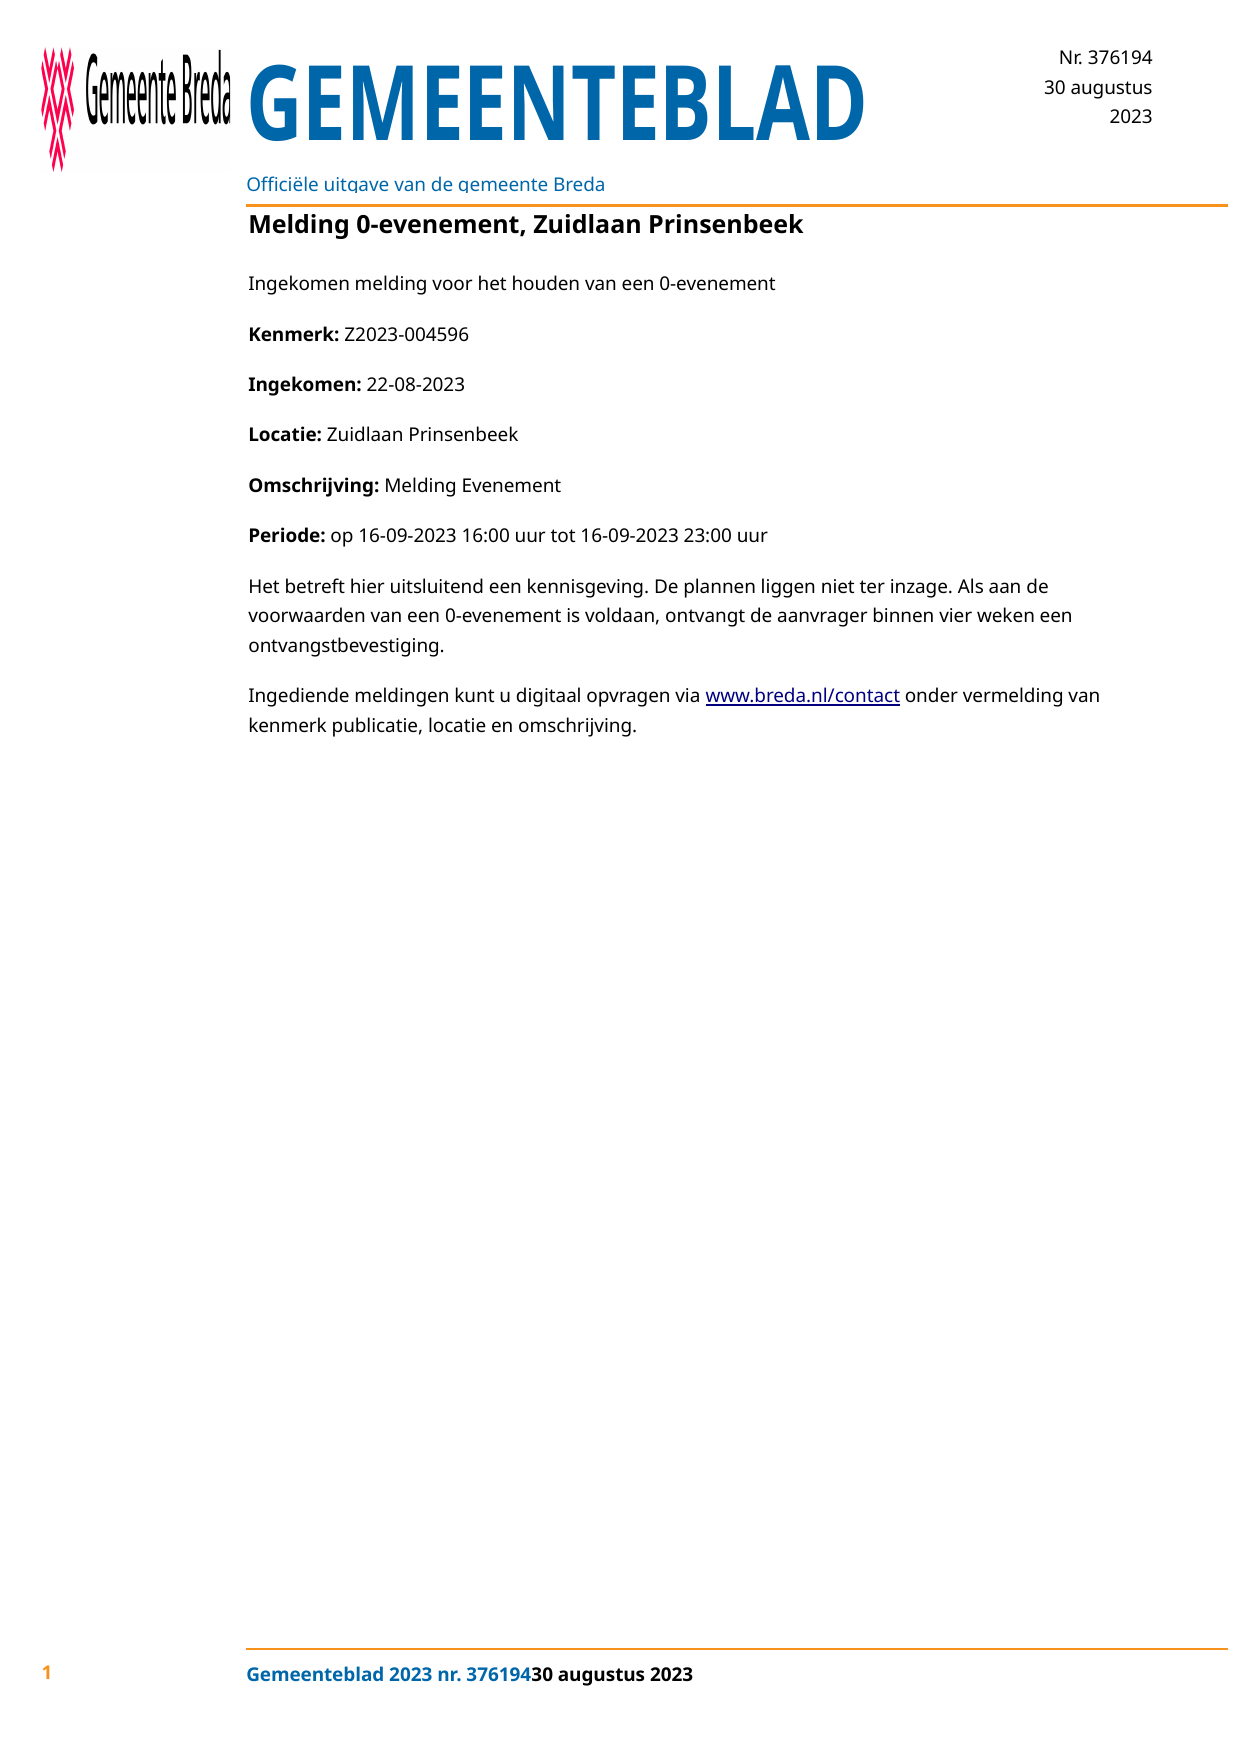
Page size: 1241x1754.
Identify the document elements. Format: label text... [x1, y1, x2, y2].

picture [41, 47, 231, 172]
text Ingekomen: 22-08-2023 [248, 371, 1152, 397]
text Omschrijving: Melding Evenement [248, 472, 1152, 498]
text Ingediende meldingen kunt u digitaal opvragen via www.breda.nl/contact onder vermelding van kenmerk publicatie, locatie en omschrijving. [248, 682, 1152, 738]
text Locatie: Zuidlaan Prinsenbeek [248, 422, 1152, 447]
text Ingekomen melding voor het houden van een 0-evenement [248, 270, 1152, 296]
text Kenmerk: Z2023-004596 [248, 321, 1152, 346]
text Melding 0-evenement, Zuidlaan Prinsenbeek [248, 207, 1152, 241]
text Het betreft hier uitsluitend een kennisgeving. De plannen liggen niet ter inzage. Als aan de voorwaarden van een 0-evenement is voldaan, ontvangt de aanvrager binnen vier weken een ontvangstbevestiging. [248, 573, 1152, 658]
text Periode: op 16-09-2023 16:00 uur tot 16-09-2023 23:00 uur [248, 522, 1152, 548]
